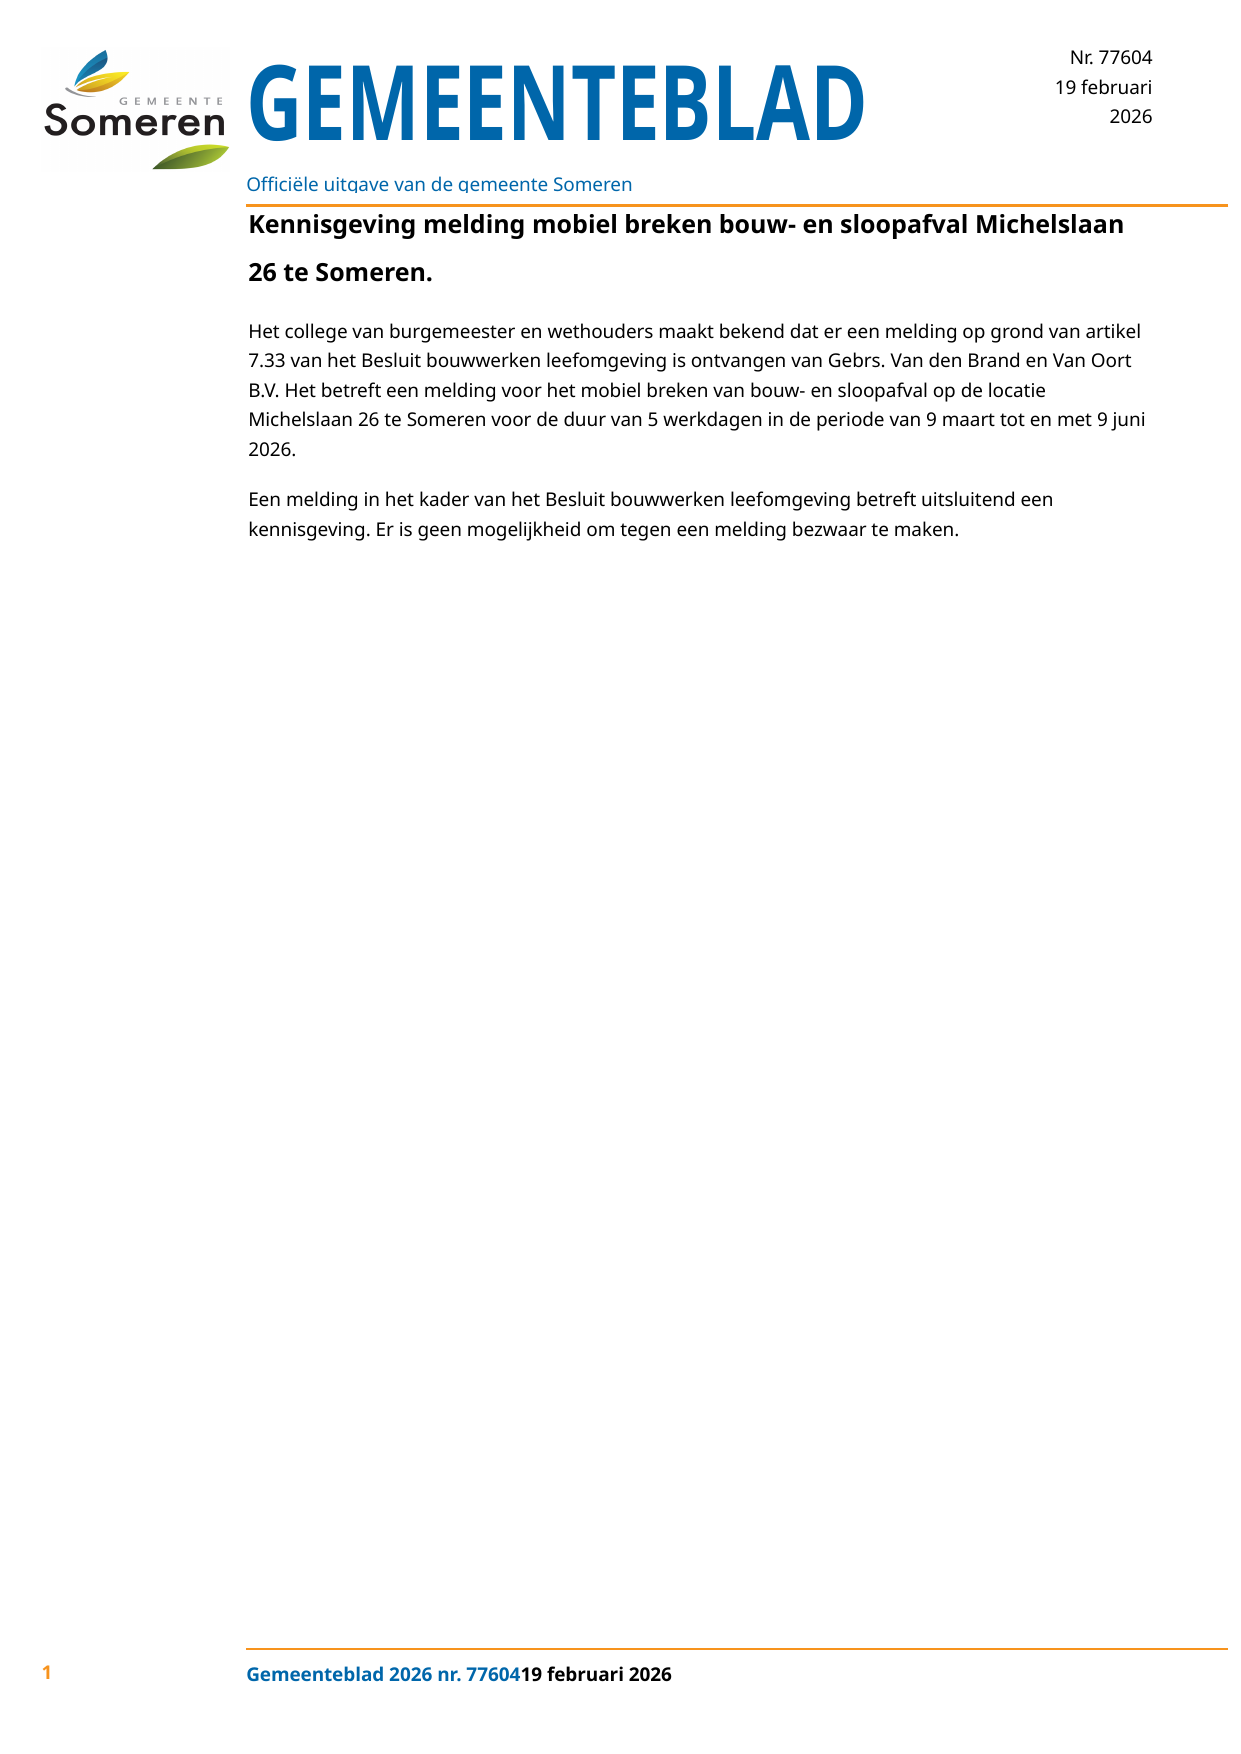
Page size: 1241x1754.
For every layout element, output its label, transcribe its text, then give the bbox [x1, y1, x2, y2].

text Kennisgeving melding mobiel breken bouw- en sloopafval Michelslaan 26 te Someren. [248, 207, 1152, 288]
picture [41, 47, 231, 172]
text Een melding in het kader van het Besluit bouwwerken leefomgeving betreft uitsluitend een kennisgeving. Er is geen mogelijkheid om tegen een melding bezwaar te maken. [248, 487, 1152, 542]
text Het college van burgemeester en wethouders maakt bekend dat er een melding op grond van artikel 7.33 van het Besluit bouwwerken leefomgeving is ontvangen van Gebrs. Van den Brand en Van Oort B.V. Het betreft een melding voor het mobiel breken van bouw- en sloopafval op de locatie Michelslaan 26 te Someren voor de duur van 5 werkdagen in de periode van 9 maart tot en met 9 juni 2026. [248, 318, 1152, 462]
